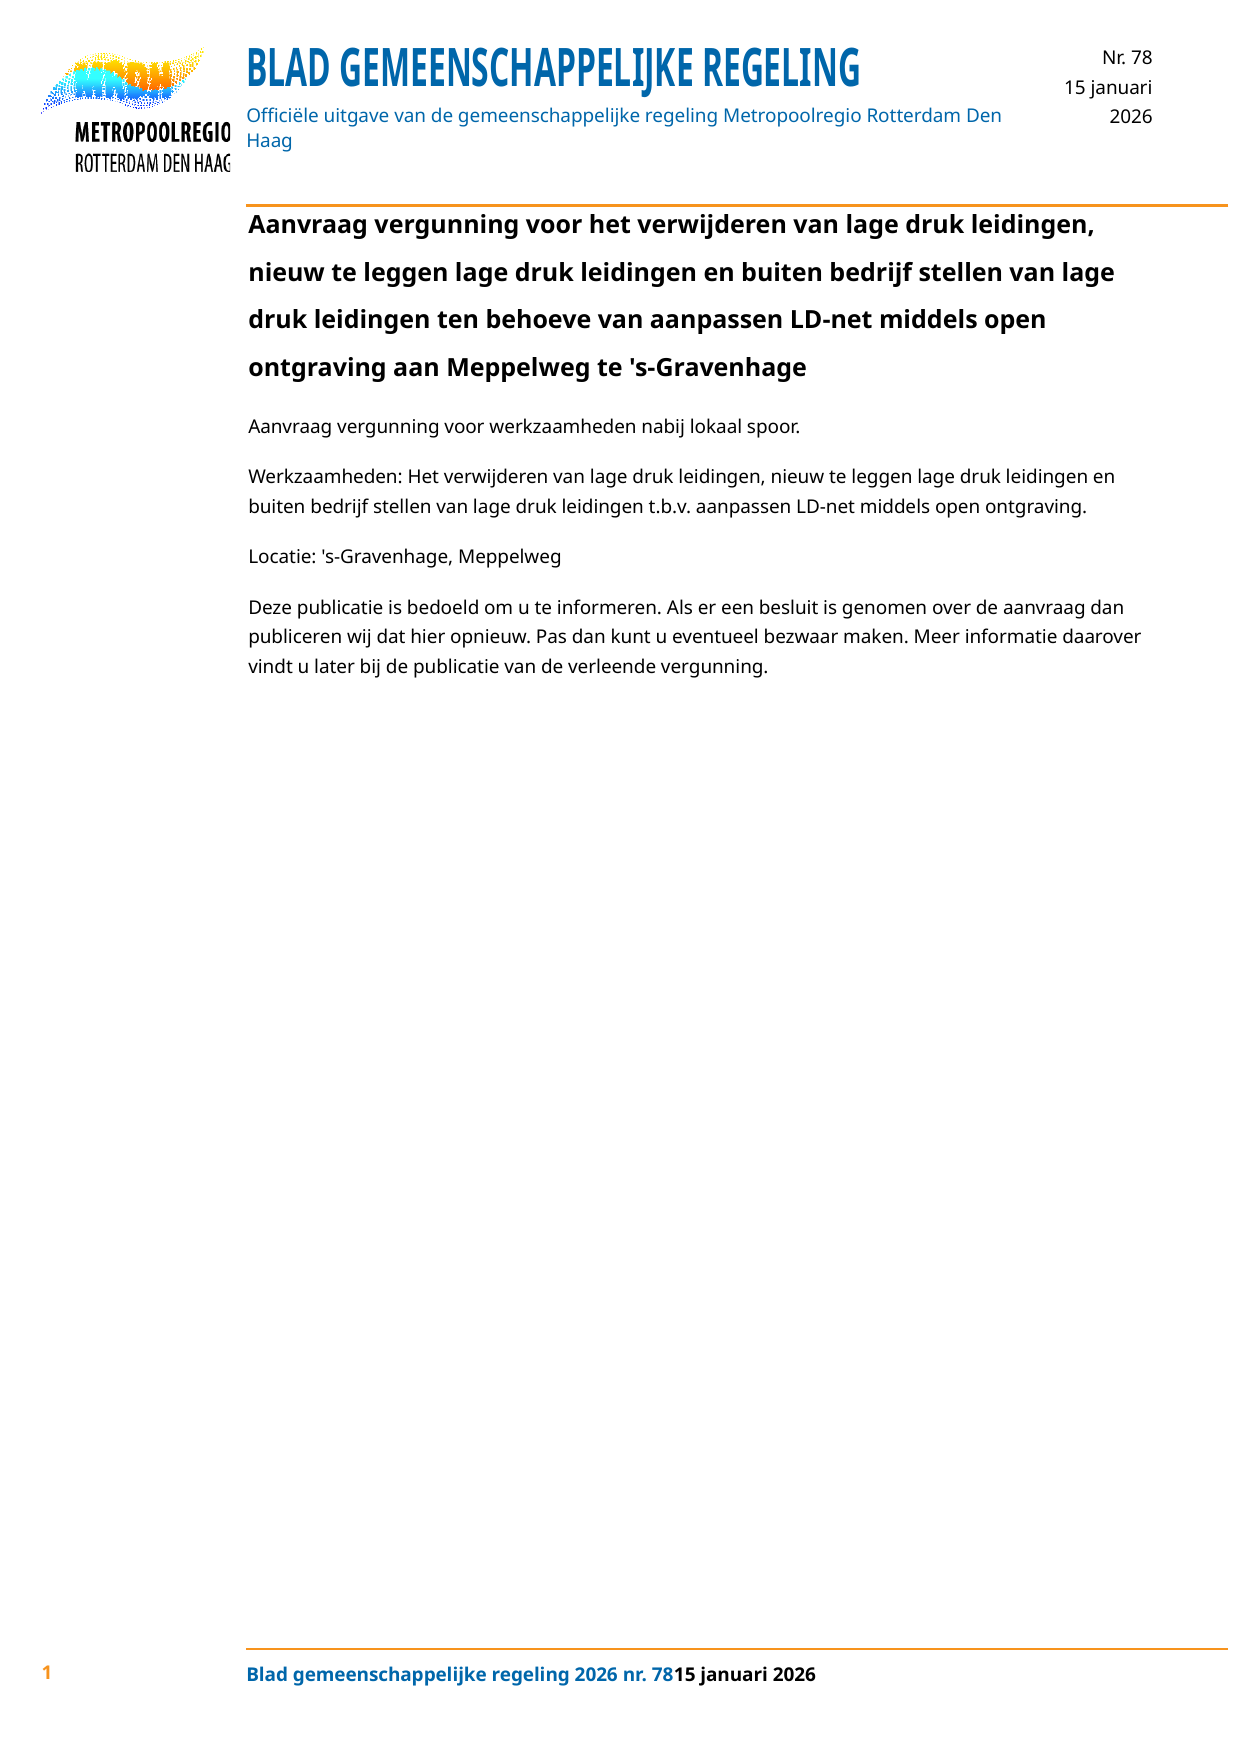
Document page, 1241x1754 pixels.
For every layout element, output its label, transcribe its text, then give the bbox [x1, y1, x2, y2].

text Aanvraag vergunning voor werkzaamheden nabij lokaal spoor. [248, 413, 1152, 439]
picture [41, 47, 231, 172]
text Deze publicatie is bedoeld om u te informeren. Als er een besluit is genomen over de aanvraag dan publiceren wij dat hier opnieuw. Pas dan kunt u eventueel bezwaar maken. Meer informatie daarover vindt u later bij de publicatie van de verleende vergunning. [248, 594, 1152, 679]
text Aanvraag vergunning voor het verwijderen van lage druk leidingen, nieuw te leggen lage druk leidingen en buiten bedrijf stellen van lage druk leidingen ten behoeve van aanpassen LD-net middels open ontgraving aan Meppelweg te 's-Gravenhage [248, 207, 1152, 384]
text Werkzaamheden: Het verwijderen van lage druk leidingen, nieuw te leggen lage druk leidingen en buiten bedrijf stellen van lage druk leidingen t.b.v. aanpassen LD-net middels open ontgraving. [248, 463, 1152, 519]
text Locatie: 's-Gravenhage, Meppelweg [248, 543, 1152, 569]
